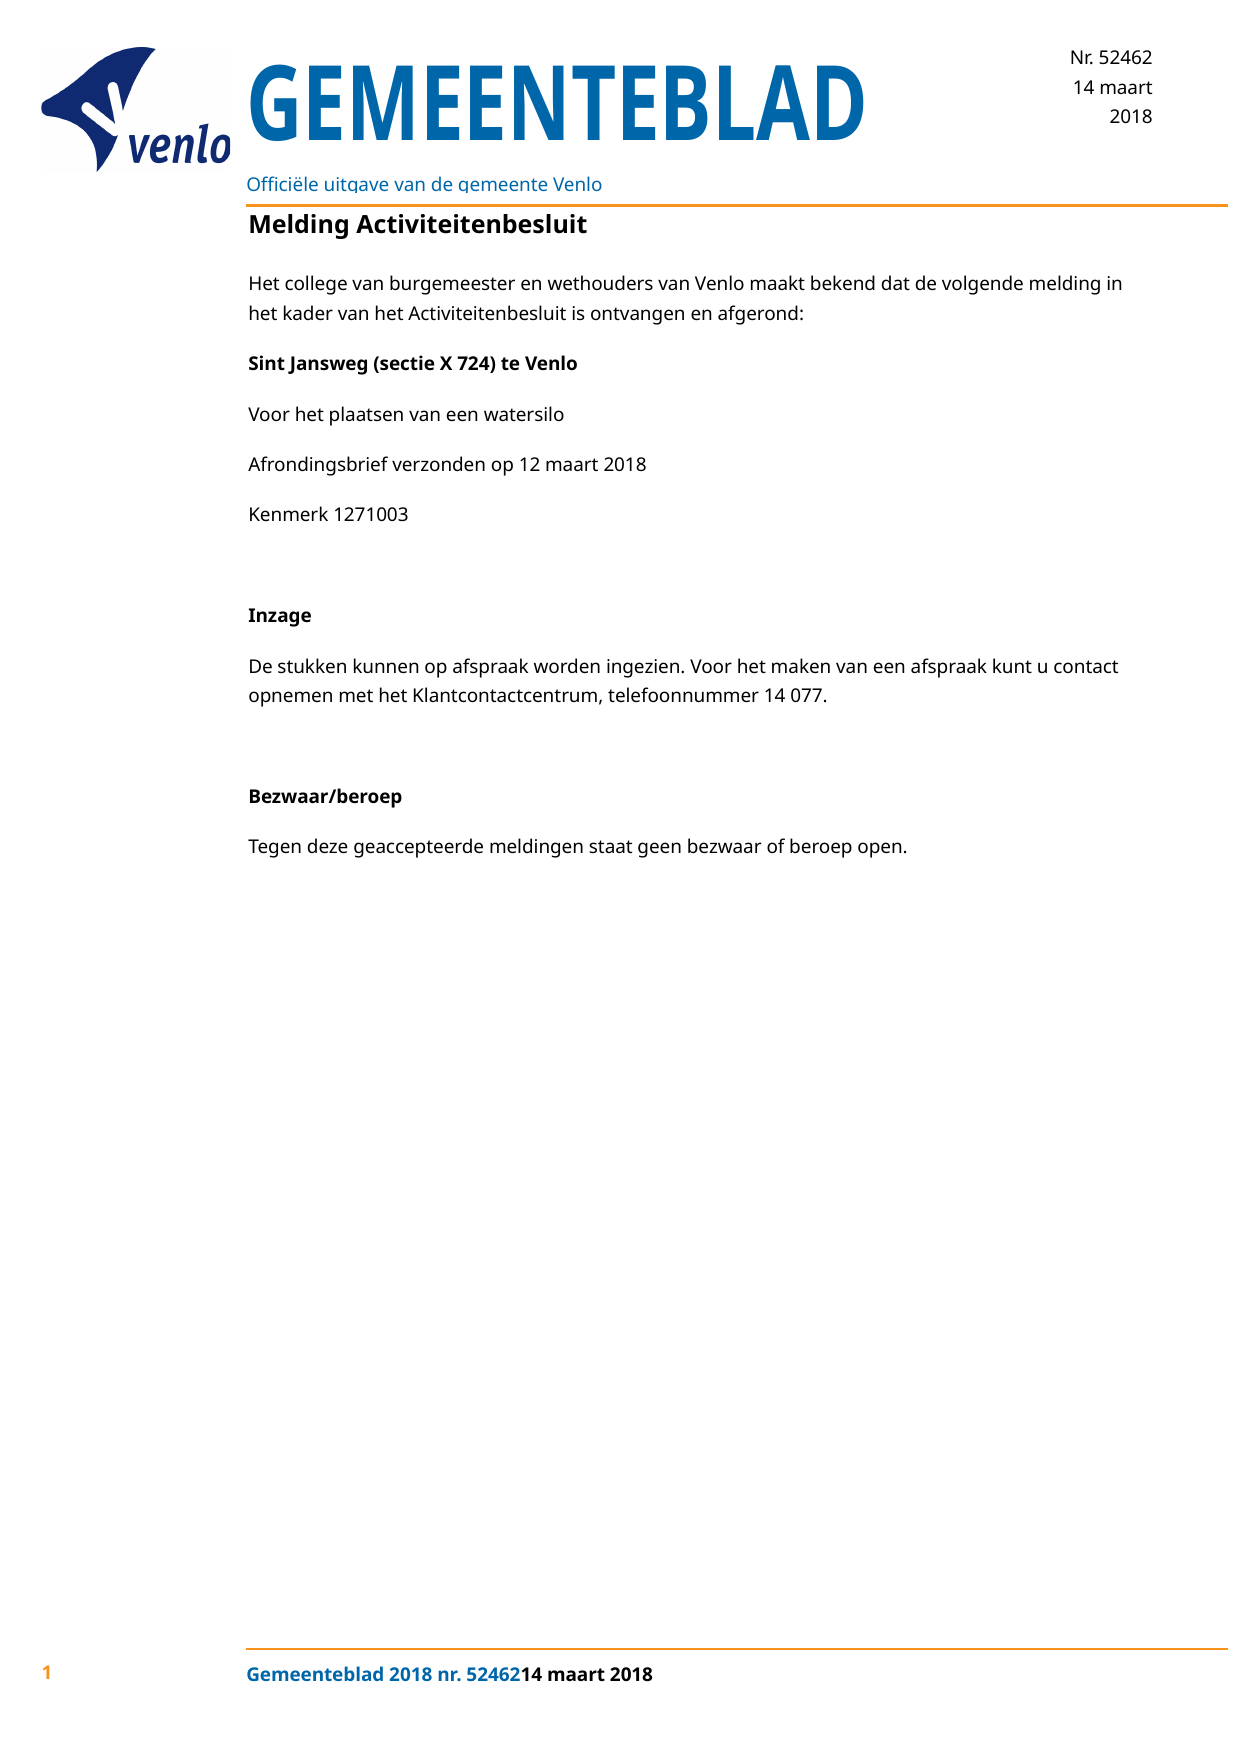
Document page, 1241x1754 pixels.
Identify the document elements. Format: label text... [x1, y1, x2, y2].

text Melding Activiteitenbesluit [248, 207, 1152, 241]
text Inzage [248, 602, 1152, 628]
text Voor het plaatsen van een watersilo [248, 401, 1152, 426]
text Bezwaar/beroep [248, 783, 1152, 809]
picture [41, 47, 231, 172]
text De stukken kunnen op afspraak worden ingezien. Voor het maken van een afspraak kunt u contact opnemen met het Klantcontactcentrum, telefoonnummer 14 077. [248, 653, 1152, 708]
text Het college van burgemeester en wethouders van Venlo maakt bekend dat de volgende melding in het kader van het Activiteitenbesluit is ontvangen en afgerond: [248, 270, 1152, 326]
text Afrondingsbrief verzonden op 12 maart 2018 [248, 451, 1152, 477]
text Kenmerk 1271003 [248, 502, 1152, 527]
text Tegen deze geaccepteerde meldingen staat geen bezwaar of beroep open. [248, 834, 1152, 859]
text Sint Jansweg (sectie X 724) te Venlo [248, 350, 1152, 376]
